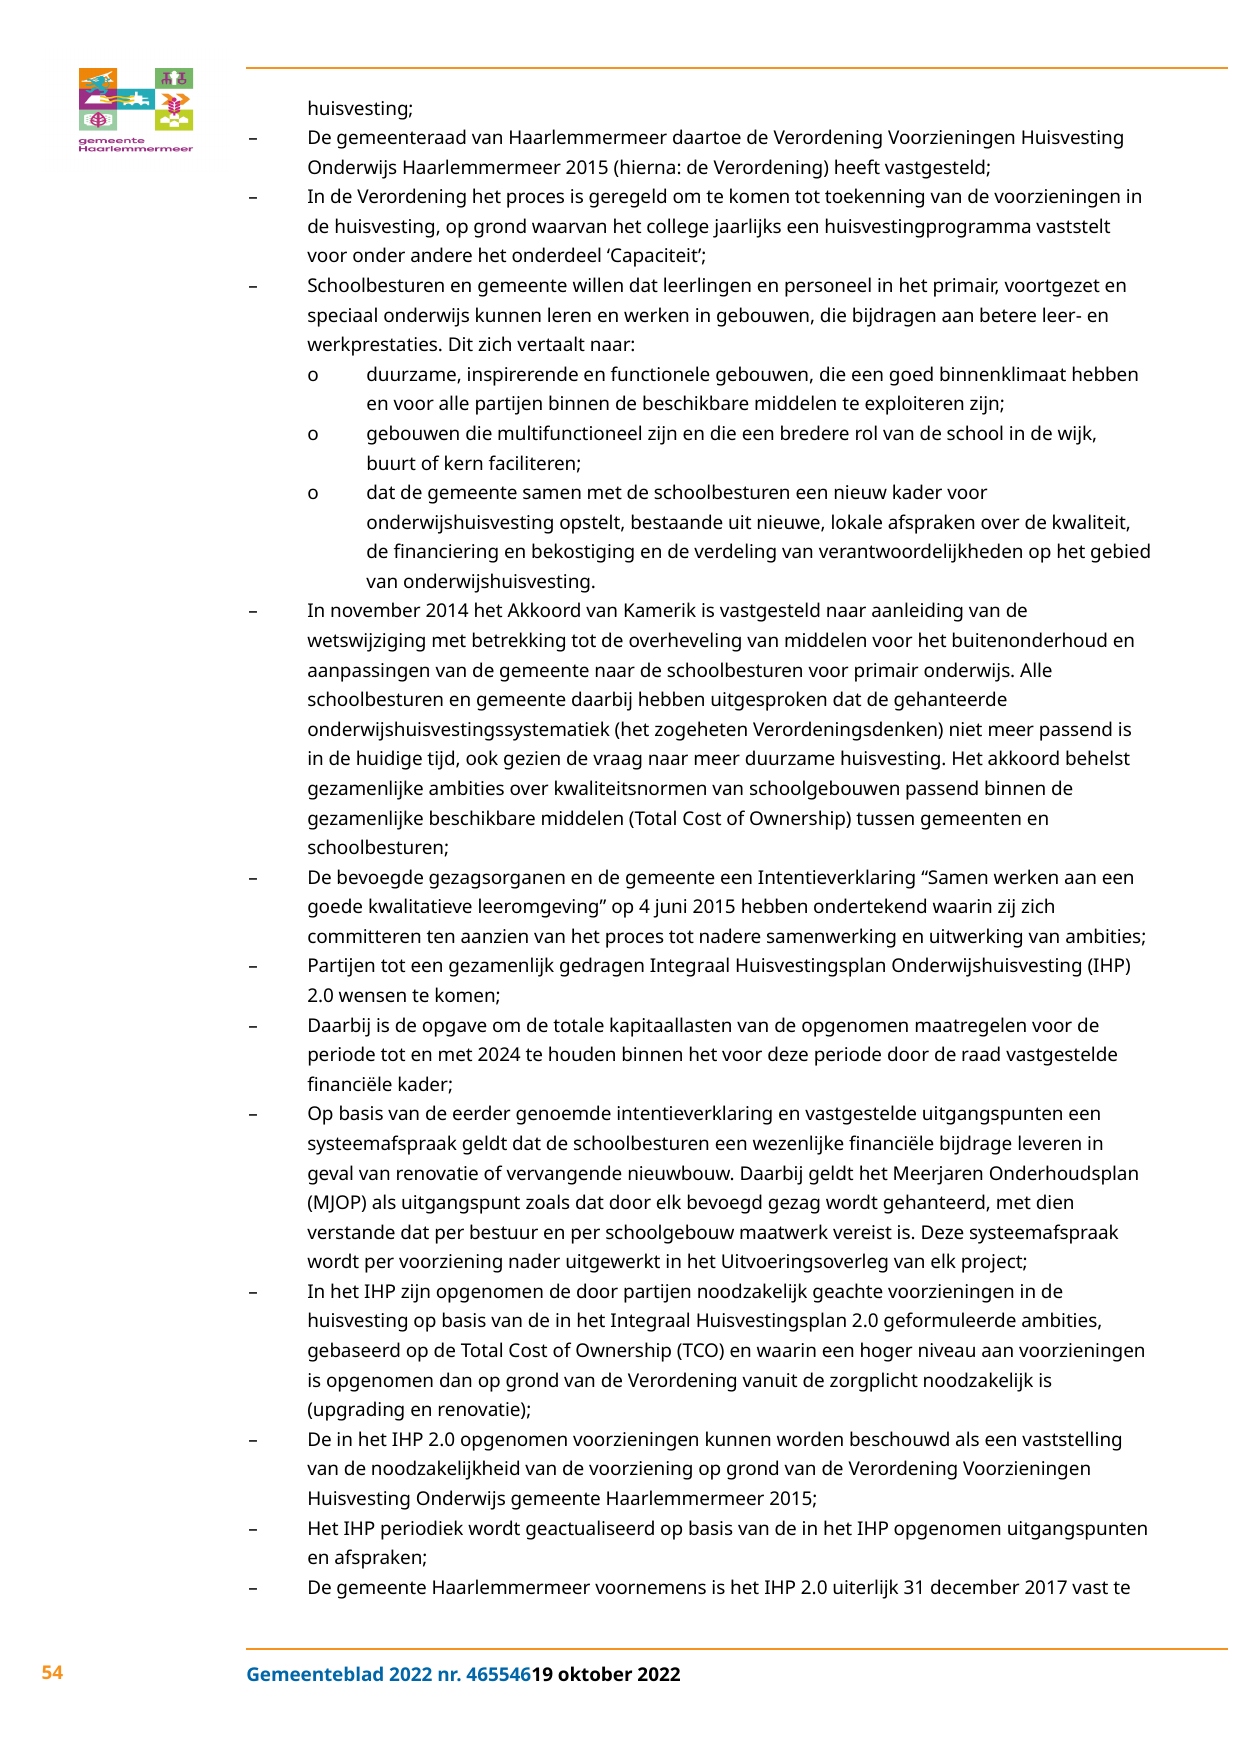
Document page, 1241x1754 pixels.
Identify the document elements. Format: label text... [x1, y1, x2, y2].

list dat de gemeente samen met de schoolbesturen een nieuw kader voor onderwijshuisvesting opstelt, bestaande uit nieuwe, lokale afspraken over de kwaliteit, de financiering en bekostiging en de verdeling van verantwoordelijkheden op het gebied van onderwijshuisvesting. [307, 479, 1152, 594]
list De gemeenteraad van Haarlemmermeer daartoe de Verordening Voorzieningen Huisvesting Onderwijs Haarlemmermeer 2015 (hierna: de Verordening) heeft vastgesteld; [248, 124, 1152, 180]
list Daarbij is de opgave om de totale kapitaallasten van de opgenomen maatregelen voor de periode tot en met 2024 te houden binnen het voor deze periode door de raad vastgestelde financiële kader; [248, 1012, 1152, 1097]
list De gemeente Haarlemmermeer voornemens is het IHP 2.0 uiterlijk 31 december 2017 vast te [248, 1574, 1152, 1600]
list De in het IHP 2.0 opgenomen voorzieningen kunnen worden beschouwd als een vaststelling van de noodzakelijkheid van de voorziening op grond van de Verordening Voorzieningen Huisvesting Onderwijs gemeente Haarlemmermeer 2015; [248, 1426, 1152, 1511]
list Op basis van de eerder genoemde intentieverklaring en vastgestelde uitgangspunten een systeemafspraak geldt dat de schoolbesturen een wezenlijke financiële bijdrage leveren in geval van renovatie of vervangende nieuwbouw. Daarbij geldt het Meerjaren Onderhoudsplan (MJOP) als uitgangspunt zoals dat door elk bevoegd gezag wordt gehanteerd, met dien verstande dat per bestuur en per schoolgebouw maatwerk vereist is. Deze systeemafspraak wordt per voorziening nader uitgewerkt in het Uitvoeringsoverleg van elk project; [248, 1101, 1152, 1274]
list In november 2014 het Akkoord van Kamerik is vastgesteld naar aanleiding van de wetswijziging met betrekking tot de overheveling van middelen voor het buitenonderhoud en aanpassingen van de gemeente naar de schoolbesturen voor primair onderwijs. Alle schoolbesturen en gemeente daarbij hebben uitgesproken dat de gehanteerde onderwijshuisvestingssystematiek (het zogeheten Verordeningsdenken) niet meer passend is in de huidige tijd, ook gezien de vraag naar meer duurzame huisvesting. Het akkoord behelst gezamenlijke ambities over kwaliteitsnormen van schoolgebouwen passend binnen de gezamenlijke beschikbare middelen (Total Cost of Ownership) tussen gemeenten en schoolbesturen; [248, 598, 1152, 860]
list gebouwen die multifunctioneel zijn en die een bredere rol van de school in de wijk, buurt of kern faciliteren; [307, 420, 1152, 476]
list In het IHP zijn opgenomen de door partijen noodzakelijk geachte voorzieningen in de huisvesting op basis van de in het Integraal Huisvestingsplan 2.0 geformuleerde ambities, gebaseerd op de Total Cost of Ownership (TCO) en waarin een hoger niveau aan voorzieningen is opgenomen dan op grond van de Verordening vanuit de zorgplicht noodzakelijk is (upgrading en renovatie); [248, 1278, 1152, 1422]
list duurzame, inspirerende en functionele gebouwen, die een goed binnenklimaat hebben en voor alle partijen binnen de beschikbare middelen te exploiteren zijn; [307, 361, 1152, 416]
list Partijen tot een gezamenlijk gedragen Integraal Huisvestingsplan Onderwijshuisvesting (IHP) 2.0 wensen te komen; [248, 953, 1152, 1008]
picture [41, 47, 231, 172]
list In de Verordening het proces is geregeld om te komen tot toekenning van de voorzieningen in de huisvesting, op grond waarvan het college jaarlijks een huisvestingprogramma vaststelt voor onder andere het onderdeel ‘Capaciteit’; [248, 183, 1152, 268]
list Het IHP periodiek wordt geactualiseerd op basis van de in het IHP opgenomen uitgangspunten en afspraken; [248, 1515, 1152, 1570]
list huisvesting; [248, 95, 1152, 121]
list De bevoegde gezagsorganen en de gemeente een Intentieverklaring “Samen werken aan een goede kwalitatieve leeromgeving” op 4 juni 2015 hebben ondertekend waarin zij zich committeren ten aanzien van het proces tot nadere samenwerking en uitwerking van ambities; [248, 864, 1152, 949]
list Schoolbesturen en gemeente willen dat leerlingen en personeel in het primair, voortgezet en speciaal onderwijs kunnen leren en werken in gebouwen, die bijdragen aan betere leer- en werkprestaties. Dit zich vertaalt naar: [248, 272, 1152, 357]
